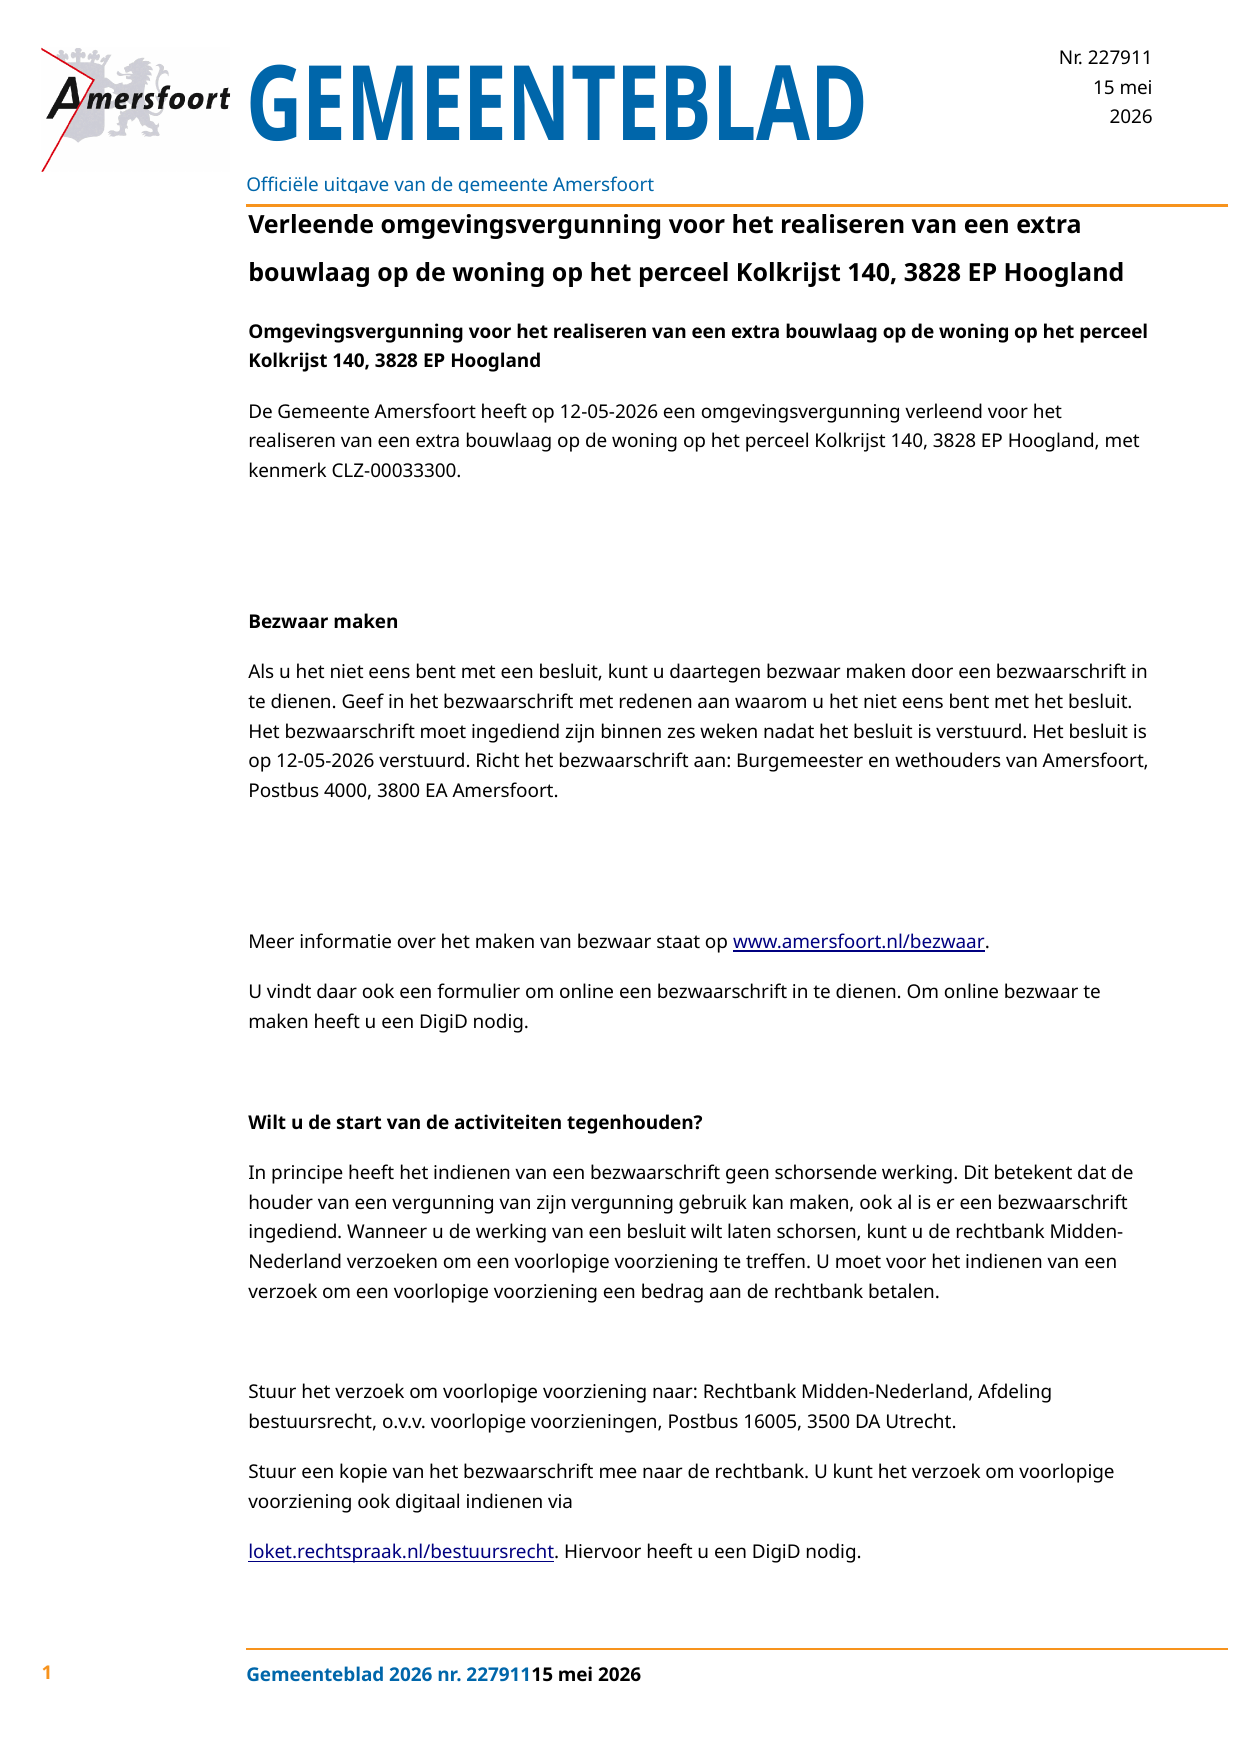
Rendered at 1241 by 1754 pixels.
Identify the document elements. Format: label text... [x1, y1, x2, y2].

text U vindt daar ook een formulier om online een bezwaarschrift in te dienen. Om online bezwaar te maken heeft u een DigiD nodig. [248, 979, 1152, 1034]
text Omgevingsvergunning voor het realiseren van een extra bouwlaag op de woning op het perceel Kolkrijst 140, 3828 EP Hoogland [248, 318, 1152, 373]
text Als u het niet eens bent met een besluit, kunt u daartegen bezwaar maken door een bezwaarschrift in te dienen. Geef in het bezwaarschrift met redenen aan waarom u het niet eens bent met het besluit. Het bezwaarschrift moet ingediend zijn binnen zes weken nadat het besluit is verstuurd. Het besluit is op 12-05-2026 verstuurd. Richt het bezwaarschrift aan: Burgemeester en wethouders van Amersfoort, Postbus 4000, 3800 EA Amersfoort. [248, 659, 1152, 803]
text Bezwaar maken [248, 608, 1152, 634]
picture [41, 47, 231, 172]
text Verleende omgevingsvergunning voor het realiseren van een extra bouwlaag op de woning op het perceel Kolkrijst 140, 3828 EP Hoogland [248, 207, 1152, 288]
text De Gemeente Amersfoort heeft op 12-05-2026 een omgevingsvergunning verleend voor het realiseren van een extra bouwlaag op de woning op het perceel Kolkrijst 140, 3828 EP Hoogland, met kenmerk CLZ-00033300. [248, 398, 1152, 483]
text loket.rechtspraak.nl/bestuursrecht. Hiervoor heeft u een DigiD nodig. [248, 1539, 1152, 1564]
text Meer informatie over het maken van bezwaar staat op www.amersfoort.nl/bezwaar. [248, 928, 1152, 954]
text Stuur een kopie van het bezwaarschrift mee naar de rechtbank. U kunt het verzoek om voorlopige voorziening ook digitaal indienen via [248, 1459, 1152, 1514]
text In principe heeft het indienen van een bezwaarschrift geen schorsende werking. Dit betekent dat de houder van een vergunning van zijn vergunning gebruik kan maken, ook al is er een bezwaarschrift ingediend. Wanneer u de werking van een besluit wilt laten schorsen, kunt u de rechtbank Midden-Nederland verzoeken om een voorlopige voorziening te treffen. U moet voor het indienen van een verzoek om een voorlopige voorziening een bedrag aan de rechtbank betalen. [248, 1159, 1152, 1304]
text Stuur het verzoek om voorlopige voorziening naar: Rechtbank Midden-Nederland, Afdeling bestuursrecht, o.v.v. voorlopige voorzieningen, Postbus 16005, 3500 DA Utrecht. [248, 1379, 1152, 1434]
text Wilt u de start van de activiteiten tegenhouden? [248, 1109, 1152, 1135]
